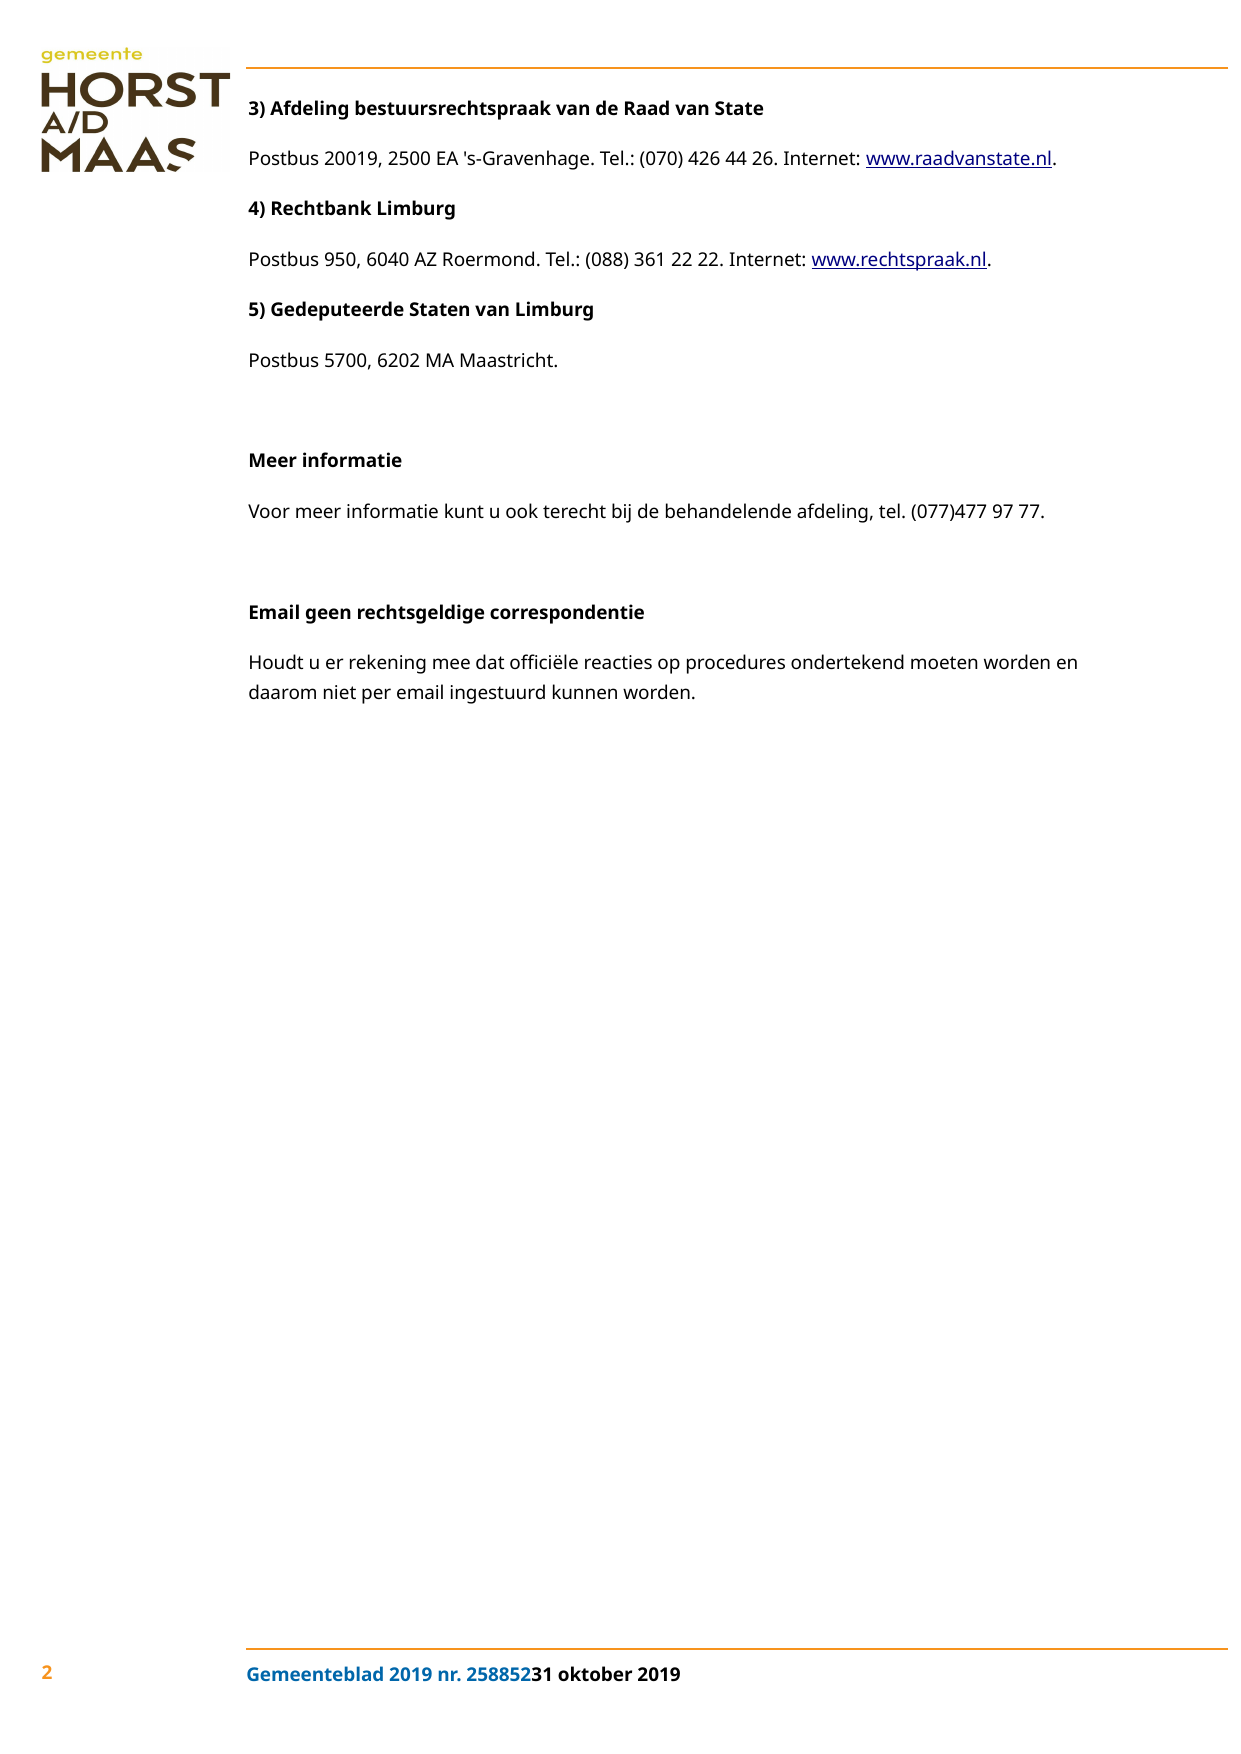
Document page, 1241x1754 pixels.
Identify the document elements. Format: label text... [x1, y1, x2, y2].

text Voor meer informatie kunt u ook terecht bij de behandelende afdeling, tel. (077)477 97 77. [248, 498, 1152, 524]
text 3) Afdeling bestuursrechtspraak van de Raad van State [248, 95, 1152, 121]
text 4) Rechtbank Limburg [248, 196, 1152, 221]
text Meer informatie [248, 448, 1152, 473]
text 5) Gedeputeerde Staten van Limburg [248, 296, 1152, 322]
text Postbus 950, 6040 AZ Roermond. Tel.: (088) 361 22 22. Internet: www.rechtspraak.nl. [248, 246, 1152, 272]
picture [41, 47, 231, 172]
text Postbus 5700, 6202 MA Maastricht. [248, 347, 1152, 373]
text Email geen rechtsgeldige correspondentie [248, 599, 1152, 625]
text Postbus 20019, 2500 EA 's-Gravenhage. Tel.: (070) 426 44 26. Internet: www.raadvanstate.nl. [248, 145, 1152, 171]
text Houdt u er rekening mee dat officiële reacties op procedures ondertekend moeten worden en daarom niet per email ingestuurd kunnen worden. [248, 649, 1152, 705]
